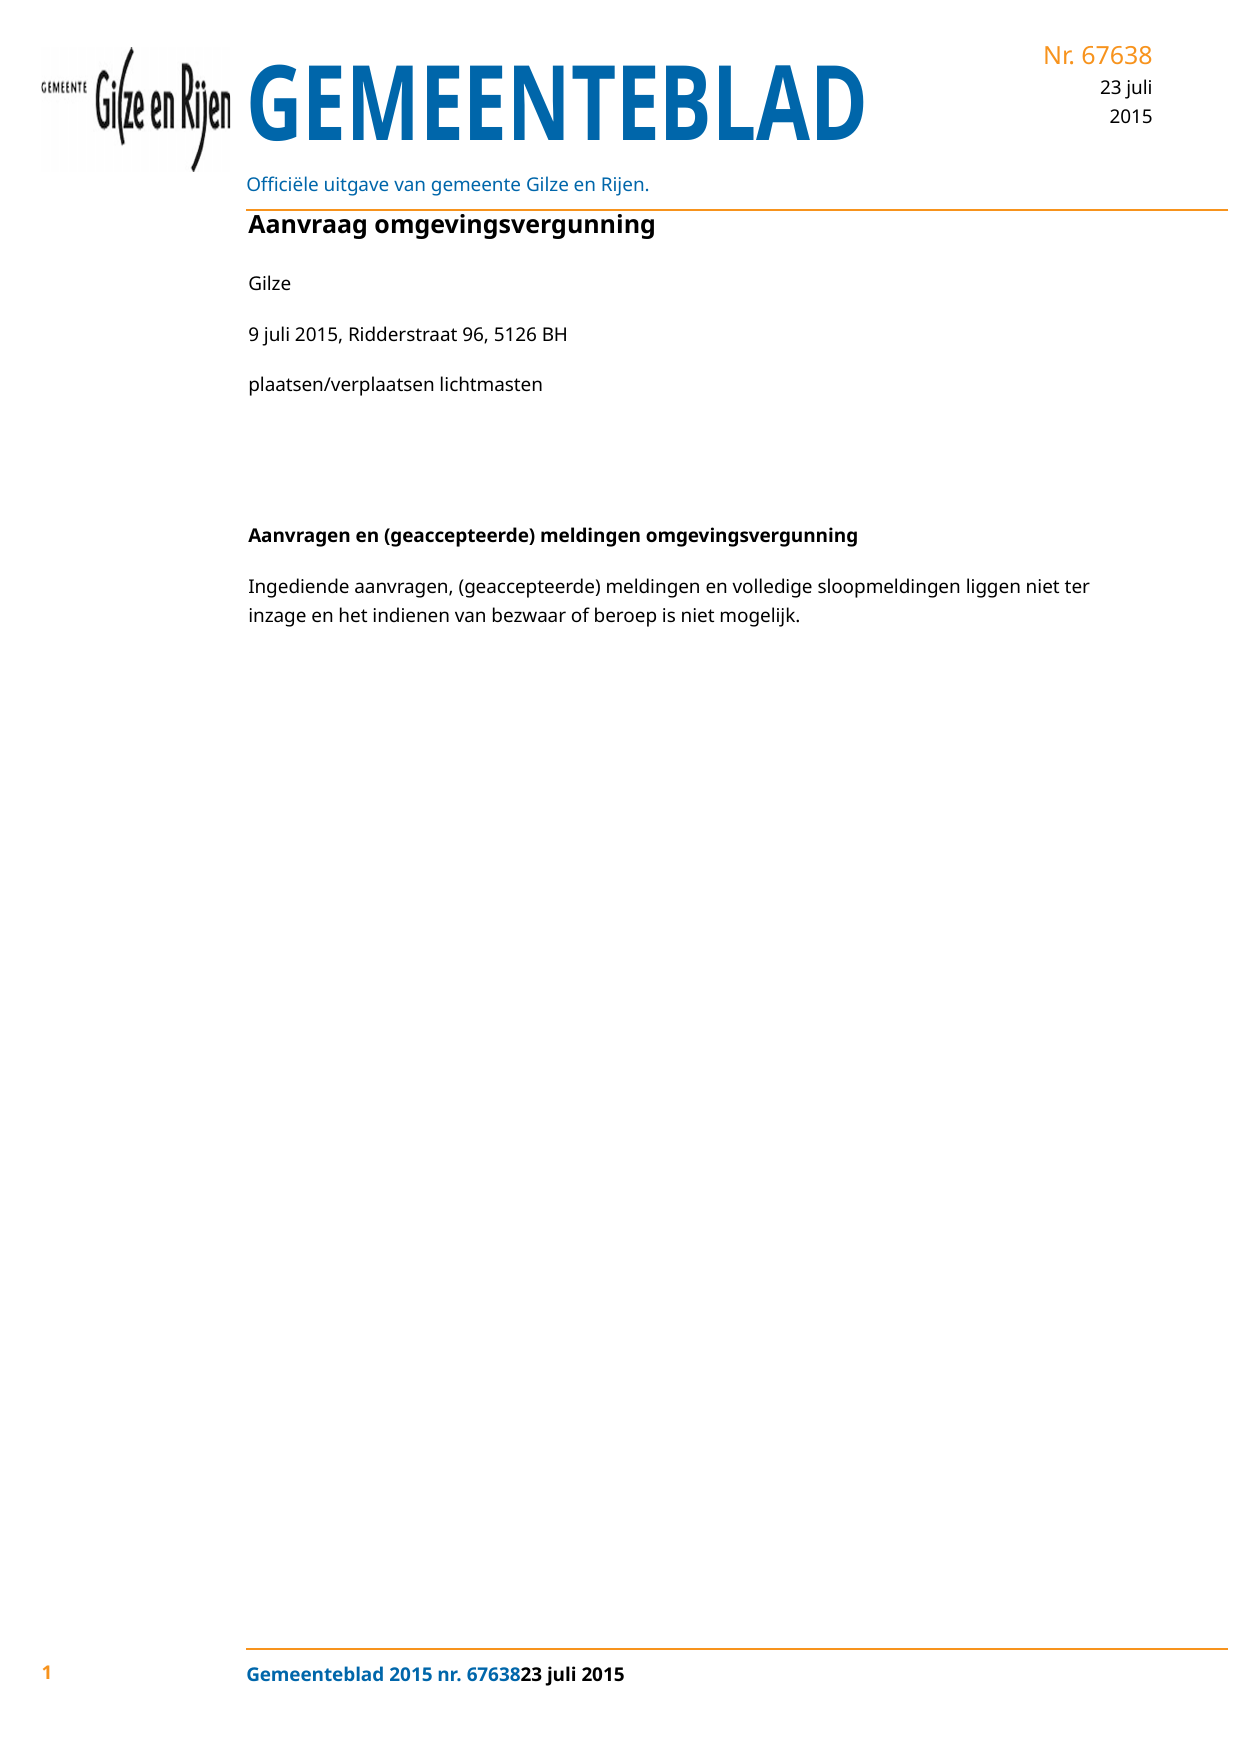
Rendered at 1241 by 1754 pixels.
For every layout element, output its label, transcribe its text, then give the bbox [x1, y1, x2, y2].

text plaatsen/verplaatsen lichtmasten [248, 371, 1152, 397]
text Gilze [248, 270, 1152, 296]
text Aanvraag omgevingsvergunning [248, 211, 1152, 241]
text Ingediende aanvragen, (geaccepteerde) meldingen en volledige sloopmeldingen liggen niet ter inzage en het indienen van bezwaar of beroep is niet mogelijk. [248, 573, 1152, 628]
text 9 juli 2015, Ridderstraat 96, 5126 BH [248, 321, 1152, 346]
text Aanvragen en (geaccepteerde) meldingen omgevingsvergunning [248, 522, 1152, 548]
picture [41, 47, 231, 172]
